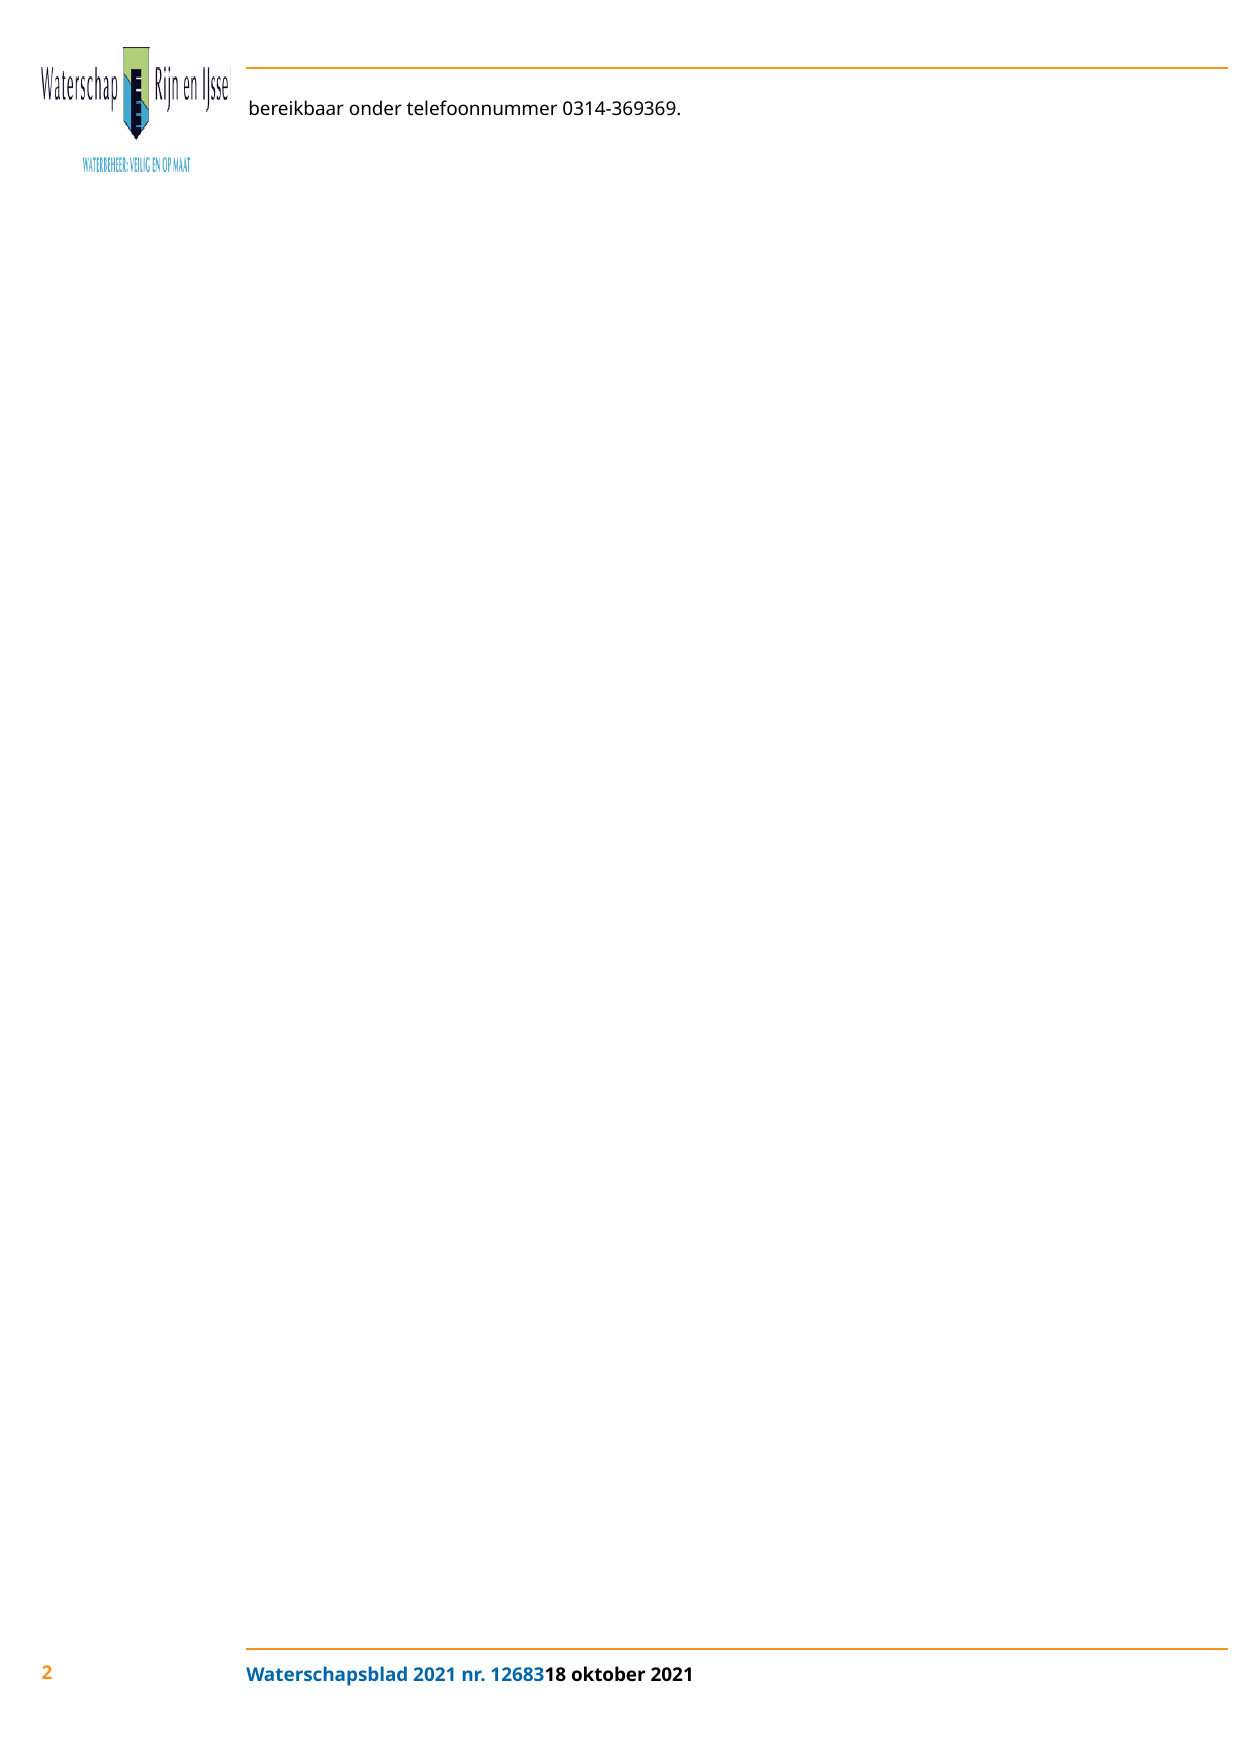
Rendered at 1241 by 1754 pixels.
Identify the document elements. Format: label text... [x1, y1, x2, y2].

picture [41, 47, 231, 172]
text bereikbaar onder telefoonnummer 0314-369369. [248, 95, 1152, 121]
